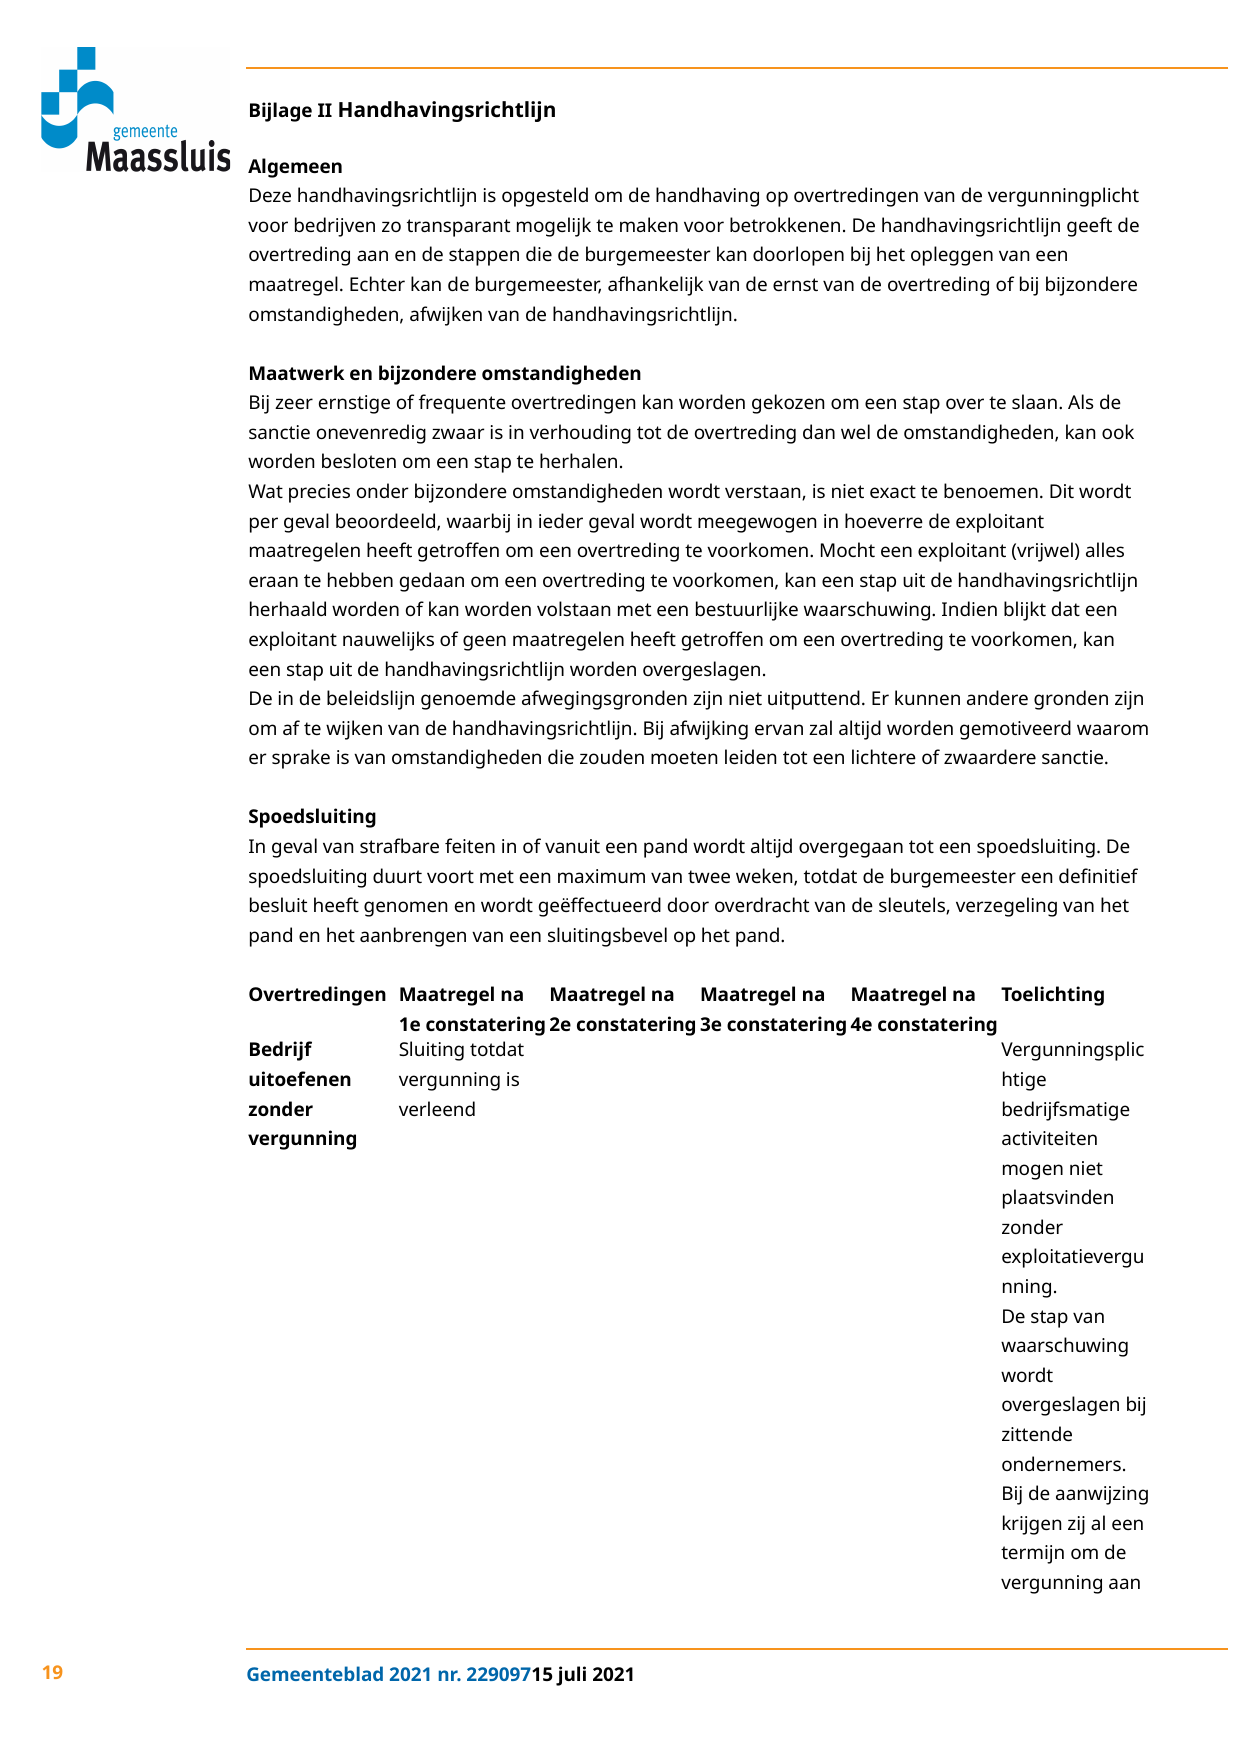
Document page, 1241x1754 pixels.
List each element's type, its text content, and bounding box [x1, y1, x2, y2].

text Maatwerk en bijzondere omstandigheden [248, 360, 1152, 386]
table_header Maatregel na 1e constatering [399, 981, 549, 1037]
text In geval van strafbare feiten in of vanuit een pand wordt altijd overgegaan tot een spoedsluiting. De spoedsluiting duurt voort met een maximum van twee weken, totdat de burgemeester een definitief besluit heeft genomen en wordt geëffectueerd door overdracht van de sleutels, verzegeling van het pand en het aanbrengen van een sluitingsbevel op het pand. [248, 833, 1152, 948]
text De in de beleidslijn genoemde afwegingsgronden zijn niet uitputtend. Er kunnen andere gronden zijn om af te wijken van de handhavingsrichtlijn. Bij afwijking ervan zal altijd worden gemotiveerd waarom er sprake is van omstandigheden die zouden moeten leiden tot een lichtere of zwaardere sanctie. [248, 685, 1152, 770]
text Bijlage II Handhavingsrichtlijn [248, 95, 1152, 123]
table_cell [549, 1037, 700, 1595]
table_cell Sluiting totdat vergunning is verleend [399, 1037, 549, 1595]
picture [41, 47, 77, 92]
picture [41, 47, 231, 172]
table_header Maatregel na 3e constatering [700, 981, 850, 1037]
text Spoedsluiting [248, 804, 1152, 829]
text Algemeen [248, 153, 1152, 179]
table_cell [850, 1037, 1001, 1595]
table_header Maatregel na 4e constatering [850, 981, 1001, 1037]
table_cell [700, 1037, 850, 1595]
table_header Maatregel na 2e constatering [549, 981, 700, 1037]
text Wat precies onder bijzondere omstandigheden wordt verstaan, is niet exact te benoemen. Dit wordt per geval beoordeeld, waarbij in ieder geval wordt meegewogen in hoeverre de exploitant maatregelen heeft getroffen om een overtreding te voorkomen. Mocht een exploitant (vrijwel) alles eraan te hebben gedaan om een overtreding te voorkomen, kan een stap uit de handhavingsrichtlijn herhaald worden of kan worden volstaan met een bestuurlijke waarschuwing. Indien blijkt dat een exploitant nauwelijks of geen maatregelen heeft getroffen om een overtreding te voorkomen, kan een stap uit de handhavingsrichtlijn worden overgeslagen. [248, 478, 1152, 682]
table_header Toelichting [1001, 981, 1152, 1037]
text Bij zeer ernstige of frequente overtredingen kan worden gekozen om een stap over te slaan. Als de sanctie onevenredig zwaar is in verhouding tot de overtreding dan wel de omstandigheden, kan ook worden besloten om een stap te herhalen. [248, 389, 1152, 474]
table_cell Vergunningsplichtige bedrijfsmatige activiteiten mogen niet plaatsvinden zonder exploitatievergunning. De stap van waarschuwing wordt overgeslagen bij zittende ondernemers. Bij de aanwijzing krijgen zij al een termijn om de vergunning aan [1001, 1037, 1152, 1595]
table_cell Bedrijf uitoefenen zonder vergunning [248, 1037, 398, 1595]
table_header Overtredingen [248, 981, 398, 1037]
text Deze handhavingsrichtlijn is opgesteld om de handhaving op overtredingen van de vergunningplicht voor bedrijven zo transparant mogelijk te maken voor betrokkenen. De handhavingsrichtlijn geeft de overtreding aan en de stappen die de burgemeester kan doorlopen bij het opleggen van een maatregel. Echter kan de burgemeester, afhankelijk van de ernst van de overtreding of bij bijzondere omstandigheden, afwijken van de handhavingsrichtlijn. [248, 182, 1152, 327]
